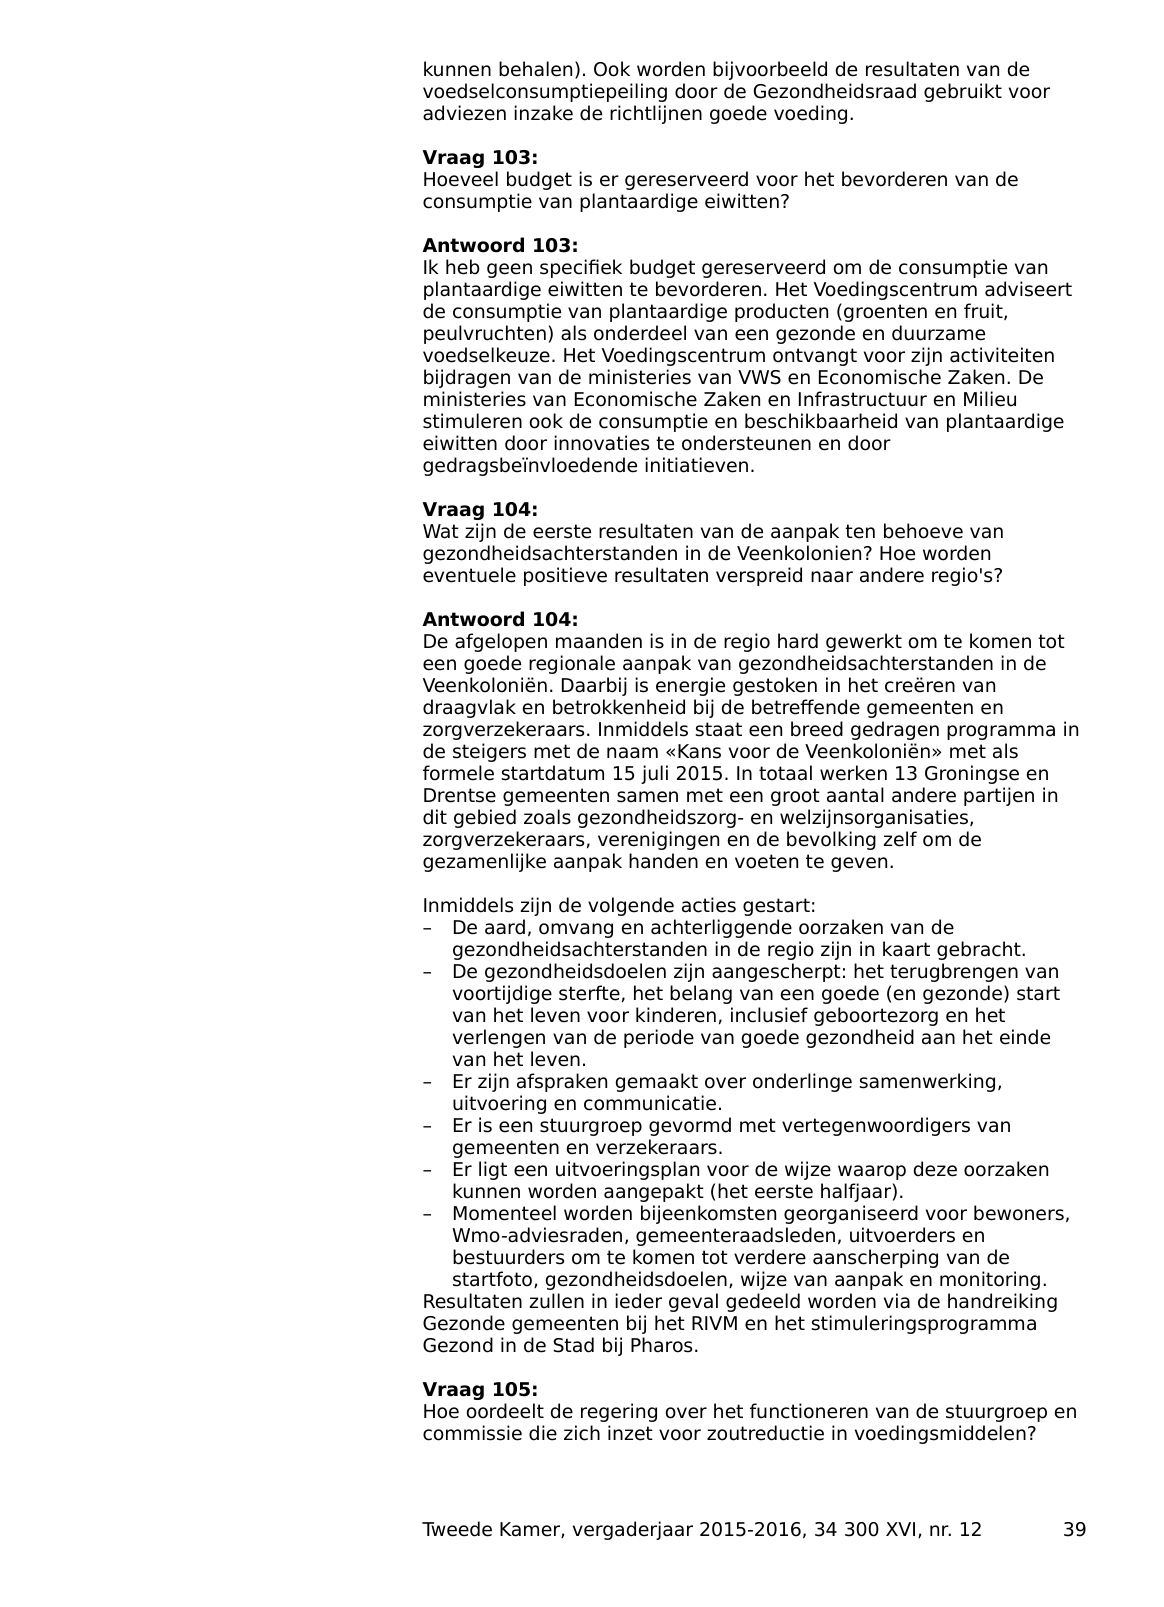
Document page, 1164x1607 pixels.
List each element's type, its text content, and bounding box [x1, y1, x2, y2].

text – De gezondheidsdoelen zijn aangescherpt: het terugbrengen van voortijdige sterfte, het belang van een goede (en gezonde) start van het leven voor kinderen, inclusief geboortezorg en het verlengen van de periode van goede gezondheid aan het einde van het leven. [422, 961, 1087, 1071]
text Ik heb geen specifiek budget gereserveerd om de consumptie van plantaardige eiwitten te bevorderen. Het Voedingscentrum adviseert de consumptie van plantaardige producten (groenten en fruit, peulvruchten) als onderdeel van een gezonde en duurzame voedselkeuze. Het Voedingscentrum ontvangt voor zijn activiteiten bijdragen van de ministeries van VWS en Economische Zaken. De ministeries van Economische Zaken en Infrastructuur en Milieu stimuleren ook de consumptie en beschikbaarheid van plantaardige eiwitten door innovaties te ondersteunen en door gedragsbeïnvloedende initiatieven. [422, 257, 1087, 477]
text – Momenteel worden bijeenkomsten georganiseerd voor bewoners, Wmo-adviesraden, gemeenteraadsleden, uitvoerders en bestuurders om te komen tot verdere aanscherping van de startfoto, gezondheidsdoelen, wijze van aanpak en monitoring. [422, 1203, 1087, 1291]
text kunnen behalen). Ook worden bijvoorbeeld de resultaten van de voedselconsumptiepeiling door de Gezondheidsraad gebruikt voor adviezen inzake de richtlijnen goede voeding. [422, 59, 1087, 125]
text Hoe oordeelt de regering over het functioneren van de stuurgroep en commissie die zich inzet voor zoutreductie in voedingsmiddelen? [422, 1401, 1087, 1445]
text Vraag 105: [422, 1379, 1087, 1401]
text Vraag 104: [422, 499, 1087, 521]
text Inmiddels zijn de volgende acties gestart: [422, 895, 1087, 917]
text – Er ligt een uitvoeringsplan voor de wijze waarop deze oorzaken kunnen worden aangepakt (het eerste halfjaar). [422, 1159, 1087, 1203]
text Resultaten zullen in ieder geval gedeeld worden via de handreiking Gezonde gemeenten bij het RIVM en het stimuleringsprogramma Gezond in de Stad bij Pharos. [422, 1291, 1087, 1357]
text Vraag 103: [422, 147, 1087, 169]
text Wat zijn de eerste resultaten van de aanpak ten behoeve van gezondheidsachterstanden in de Veenkolonien? Hoe worden eventuele positieve resultaten verspreid naar andere regio's? [422, 521, 1087, 587]
text Antwoord 104: [422, 609, 1087, 631]
text Hoeveel budget is er gereserveerd voor het bevorderen van de consumptie van plantaardige eiwitten? [422, 169, 1087, 213]
text – Er is een stuurgroep gevormd met vertegenwoordigers van gemeenten en verzekeraars. [422, 1115, 1087, 1159]
text – De aard, omvang en achterliggende oorzaken van de gezondheidsachterstanden in de regio zijn in kaart gebracht. [422, 917, 1087, 961]
text Antwoord 103: [422, 235, 1087, 257]
text – Er zijn afspraken gemaakt over onderlinge samenwerking, uitvoering en communicatie. [422, 1071, 1087, 1115]
text De afgelopen maanden is in de regio hard gewerkt om te komen tot een goede regionale aanpak van gezondheidsachterstanden in de Veenkoloniën. Daarbij is energie gestoken in het creëren van draagvlak en betrokkenheid bij de betreffende gemeenten en zorgverzekeraars. Inmiddels staat een breed gedragen programma in de steigers met de naam «Kans voor de Veenkoloniën» met als formele startdatum 15 juli 2015. In totaal werken 13 Groningse en Drentse gemeenten samen met een groot aantal andere partijen in dit gebied zoals gezondheidszorg- en welzijnsorganisaties, zorgverzekeraars, verenigingen en de bevolking zelf om de gezamenlijke aanpak handen en voeten te geven. [422, 631, 1087, 873]
